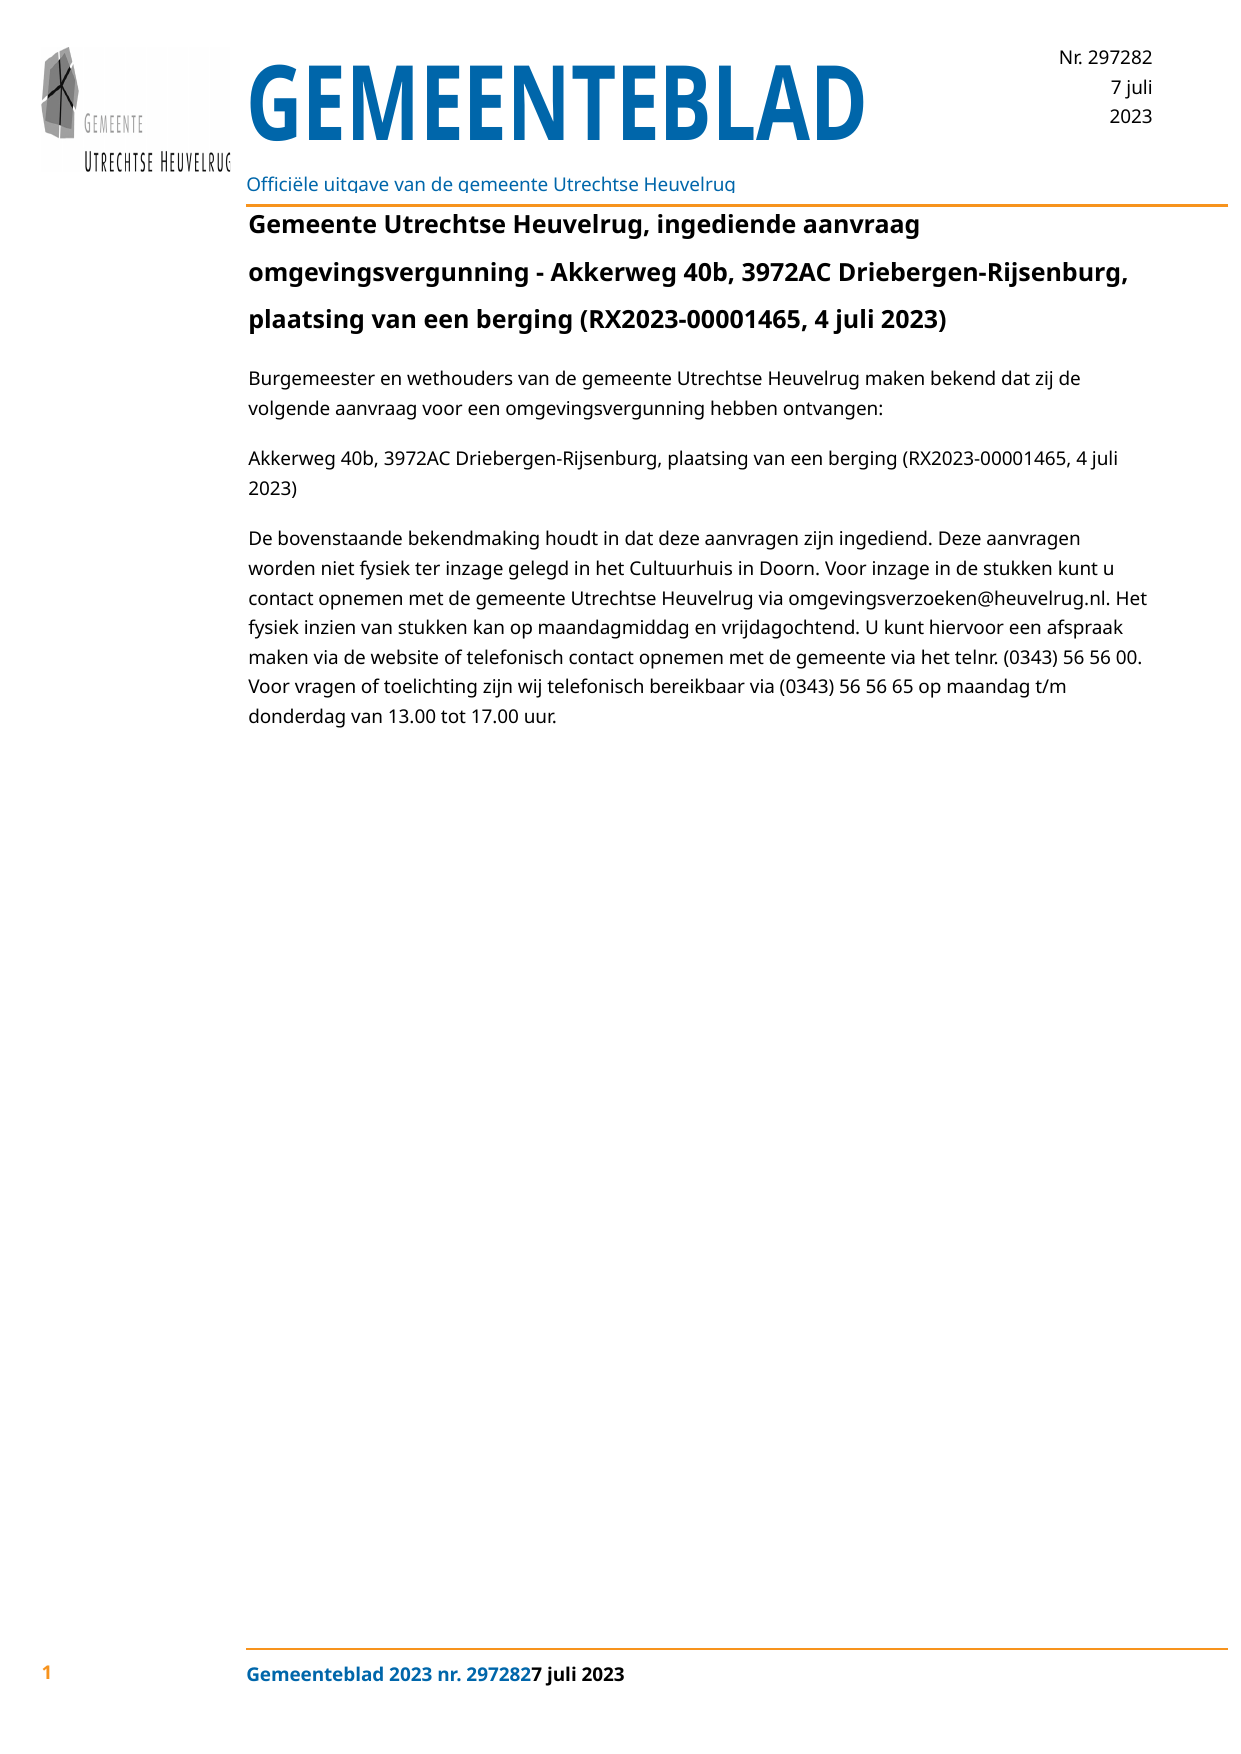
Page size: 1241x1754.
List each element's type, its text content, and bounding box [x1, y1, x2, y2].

text Gemeente Utrechtse Heuvelrug, ingediende aanvraag omgevingsvergunning - Akkerweg 40b, 3972AC Driebergen-Rijsenburg, plaatsing van een berging (RX2023-00001465, 4 juli 2023) [248, 207, 1152, 336]
text De bovenstaande bekendmaking houdt in dat deze aanvragen zijn ingediend. Deze aanvragen worden niet fysiek ter inzage gelegd in het Cultuurhuis in Doorn. Voor inzage in de stukken kunt u contact opnemen met de gemeente Utrechtse Heuvelrug via omgevingsverzoeken@heuvelrug.nl. Het fysiek inzien van stukken kan op maandagmiddag en vrijdagochtend. U kunt hiervoor een afspraak maken via de website of telefonisch contact opnemen met de gemeente via het telnr. (0343) 56 56 00. Voor vragen of toelichting zijn wij telefonisch bereikbaar via (0343) 56 56 65 op maandag t/m donderdag van 13.00 tot 17.00 uur. [248, 526, 1152, 729]
text Akkerweg 40b, 3972AC Driebergen-Rijsenburg, plaatsing van een berging (RX2023-00001465, 4 juli 2023) [248, 446, 1152, 501]
text Burgemeester en wethouders van de gemeente Utrechtse Heuvelrug maken bekend dat zij de volgende aanvraag voor een omgevingsvergunning hebben ontvangen: [248, 366, 1152, 421]
picture [41, 47, 231, 172]
